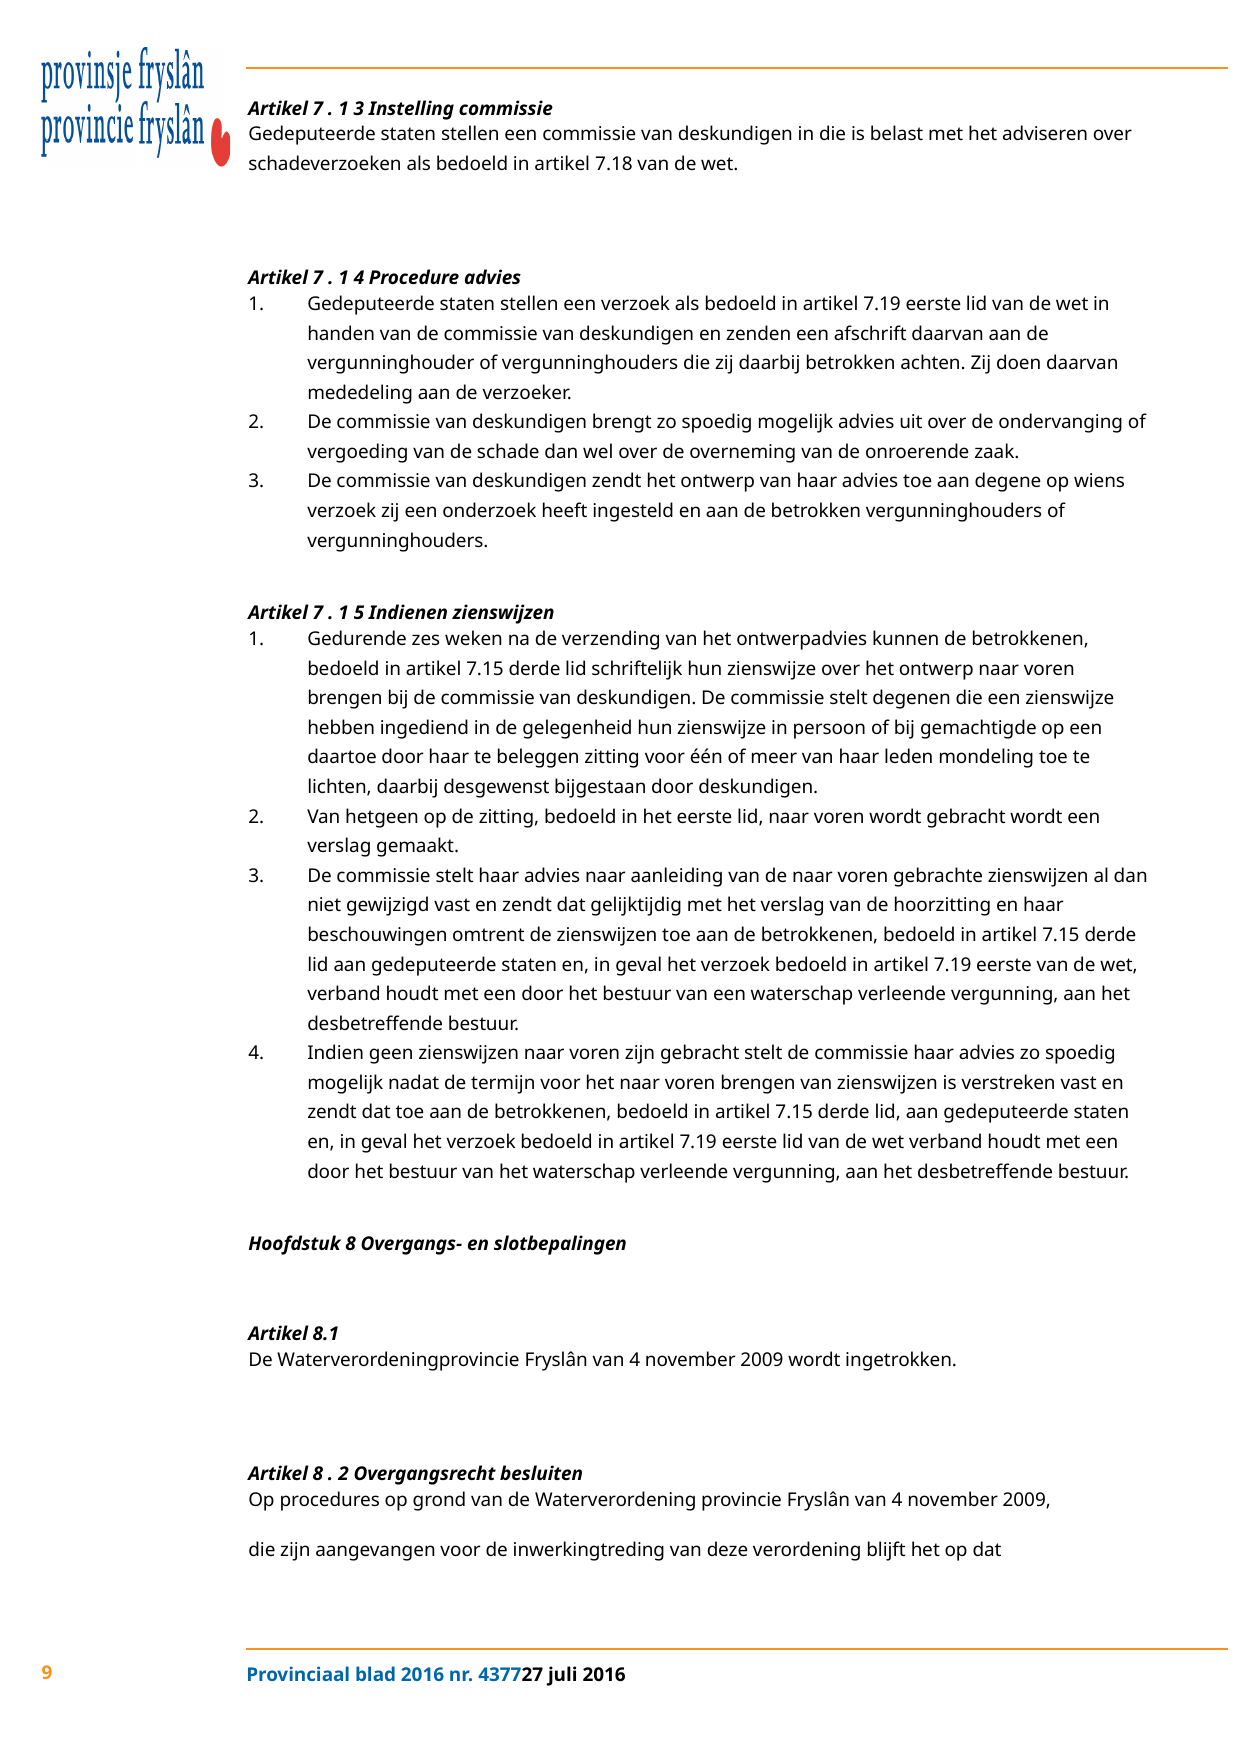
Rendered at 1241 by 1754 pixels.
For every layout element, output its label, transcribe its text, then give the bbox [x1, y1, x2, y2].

picture [41, 47, 231, 172]
text die zijn aangevangen voor de inwerkingtreding van deze verordening blijft het op dat [248, 1536, 1152, 1562]
text Op procedures op grond van de Waterverordening provincie Fryslân van 4 november 2009, [248, 1486, 1152, 1512]
text De Waterverordeningprovincie Fryslân van 4 november 2009 wordt ingetrokken. [248, 1346, 1152, 1372]
list De commissie van deskundigen zendt het ontwerp van haar advies toe aan degene op wiens verzoek zij een onderzoek heeft ingesteld en aan de betrokken vergunninghouders of vergunninghouders. [248, 468, 1152, 553]
list Gedurende zes weken na de verzending van het ontwerpadvies kunnen de betrokkenen, bedoeld in artikel 7.15 derde lid schriftelijk hun zienswijze over het ontwerp naar voren brengen bij de commissie van deskundigen. De commissie stelt degenen die een zienswijze hebben ingediend in de gelegenheid hun zienswijze in persoon of bij gemachtigde op een daartoe door haar te beleggen zitting voor één of meer van haar leden mondeling toe te lichten, daarbij desgewenst bijgestaan door deskundigen. [248, 625, 1152, 799]
list Indien geen zienswijzen naar voren zijn gebracht stelt de commissie haar advies zo spoedig mogelijk nadat de termijn voor het naar voren brengen van zienswijzen is verstreken vast en zendt dat toe aan de betrokkenen, bedoeld in artikel 7.15 derde lid, aan gedeputeerde staten en, in geval het verzoek bedoeld in artikel 7.19 eerste lid van de wet verband houdt met een door het bestuur van het waterschap verleende vergunning, aan het desbetreffende bestuur. [248, 1039, 1152, 1183]
text Hoofdstuk 8 Overgangs- en slotbepalingen [248, 1231, 1152, 1256]
list Gedeputeerde staten stellen een verzoek als bedoeld in artikel 7.19 eerste lid van de wet in handen van de commissie van deskundigen en zenden een afschrift daarvan aan de vergunninghouder of vergunninghouders die zij daarbij betrokken achten. Zij doen daarvan mededeling aan de verzoeker. [248, 290, 1152, 405]
text Artikel 8.1 [248, 1320, 1152, 1346]
text Gedeputeerde staten stellen een commissie van deskundigen in die is belast met het adviseren over schadeverzoeken als bedoeld in artikel 7.18 van de wet. [248, 121, 1152, 176]
list De commissie van deskundigen brengt zo spoedig mogelijk advies uit over de ondervanging of vergoeding van de schade dan wel over de overneming van de onroerende zaak. [248, 408, 1152, 464]
text Artikel 8 . 2 Overgangsrecht besluiten [248, 1460, 1152, 1486]
text Artikel 7 . 1 3 Instelling commissie [248, 95, 1152, 121]
text Artikel 7 . 1 4 Procedure advies [248, 264, 1152, 290]
list De commissie stelt haar advies naar aanleiding van de naar voren gebrachte zienswijzen al dan niet gewijzigd vast en zendt dat gelijktijdig met het verslag van de hoorzitting en haar beschouwingen omtrent de zienswijzen toe aan de betrokkenen, bedoeld in artikel 7.15 derde lid aan gedeputeerde staten en, in geval het verzoek bedoeld in artikel 7.19 eerste van de wet, verband houdt met een door het bestuur van een waterschap verleende vergunning, aan het desbetreffende bestuur. [248, 862, 1152, 1036]
list Van hetgeen op de zitting, bedoeld in het eerste lid, naar voren wordt gebracht wordt een verslag gemaakt. [248, 803, 1152, 858]
text Artikel 7 . 1 5 Indienen zienswijzen [248, 599, 1152, 625]
